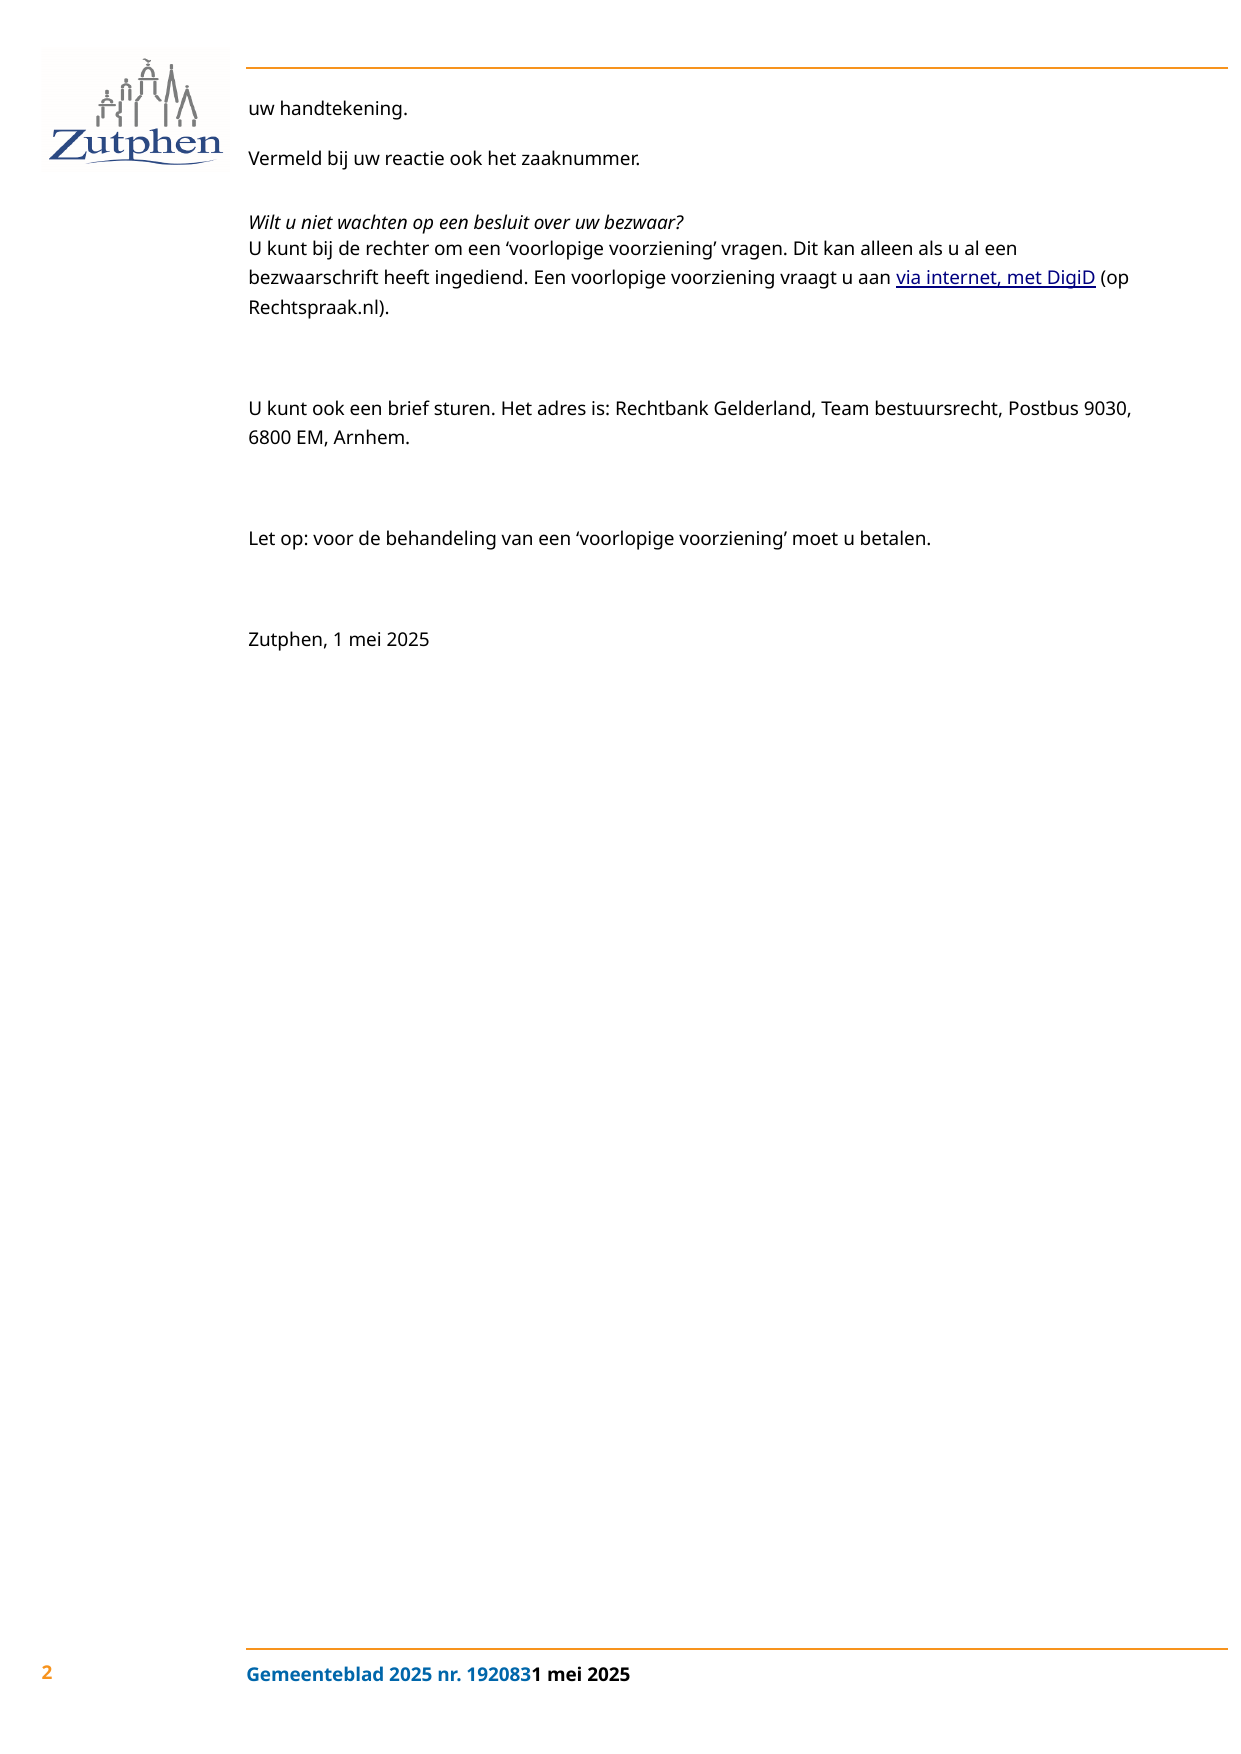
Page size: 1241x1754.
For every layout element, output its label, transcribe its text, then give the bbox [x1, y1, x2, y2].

text uw handtekening. [248, 95, 1152, 121]
text U kunt bij de rechter om een ‘voorlopige voorziening’ vragen. Dit kan alleen als u al een bezwaarschrift heeft ingediend. Een voorlopige voorziening vraagt u aan via internet, met DigiD (op Rechtspraak.nl). [248, 235, 1152, 320]
text Vermeld bij uw reactie ook het zaaknummer. [248, 145, 1152, 171]
text U kunt ook een brief sturen. Het adres is: Rechtbank Gelderland, Team bestuursrecht, Postbus 9030, 6800 EM, Arnhem. [248, 395, 1152, 450]
picture [41, 47, 231, 172]
text Zutphen, 1 mei 2025 [248, 626, 1152, 652]
text Let op: voor de behandeling van een ‘voorlopige voorziening’ moet u betalen. [248, 525, 1152, 551]
text Wilt u niet wachten op een besluit over uw bezwaar? [248, 209, 1152, 235]
